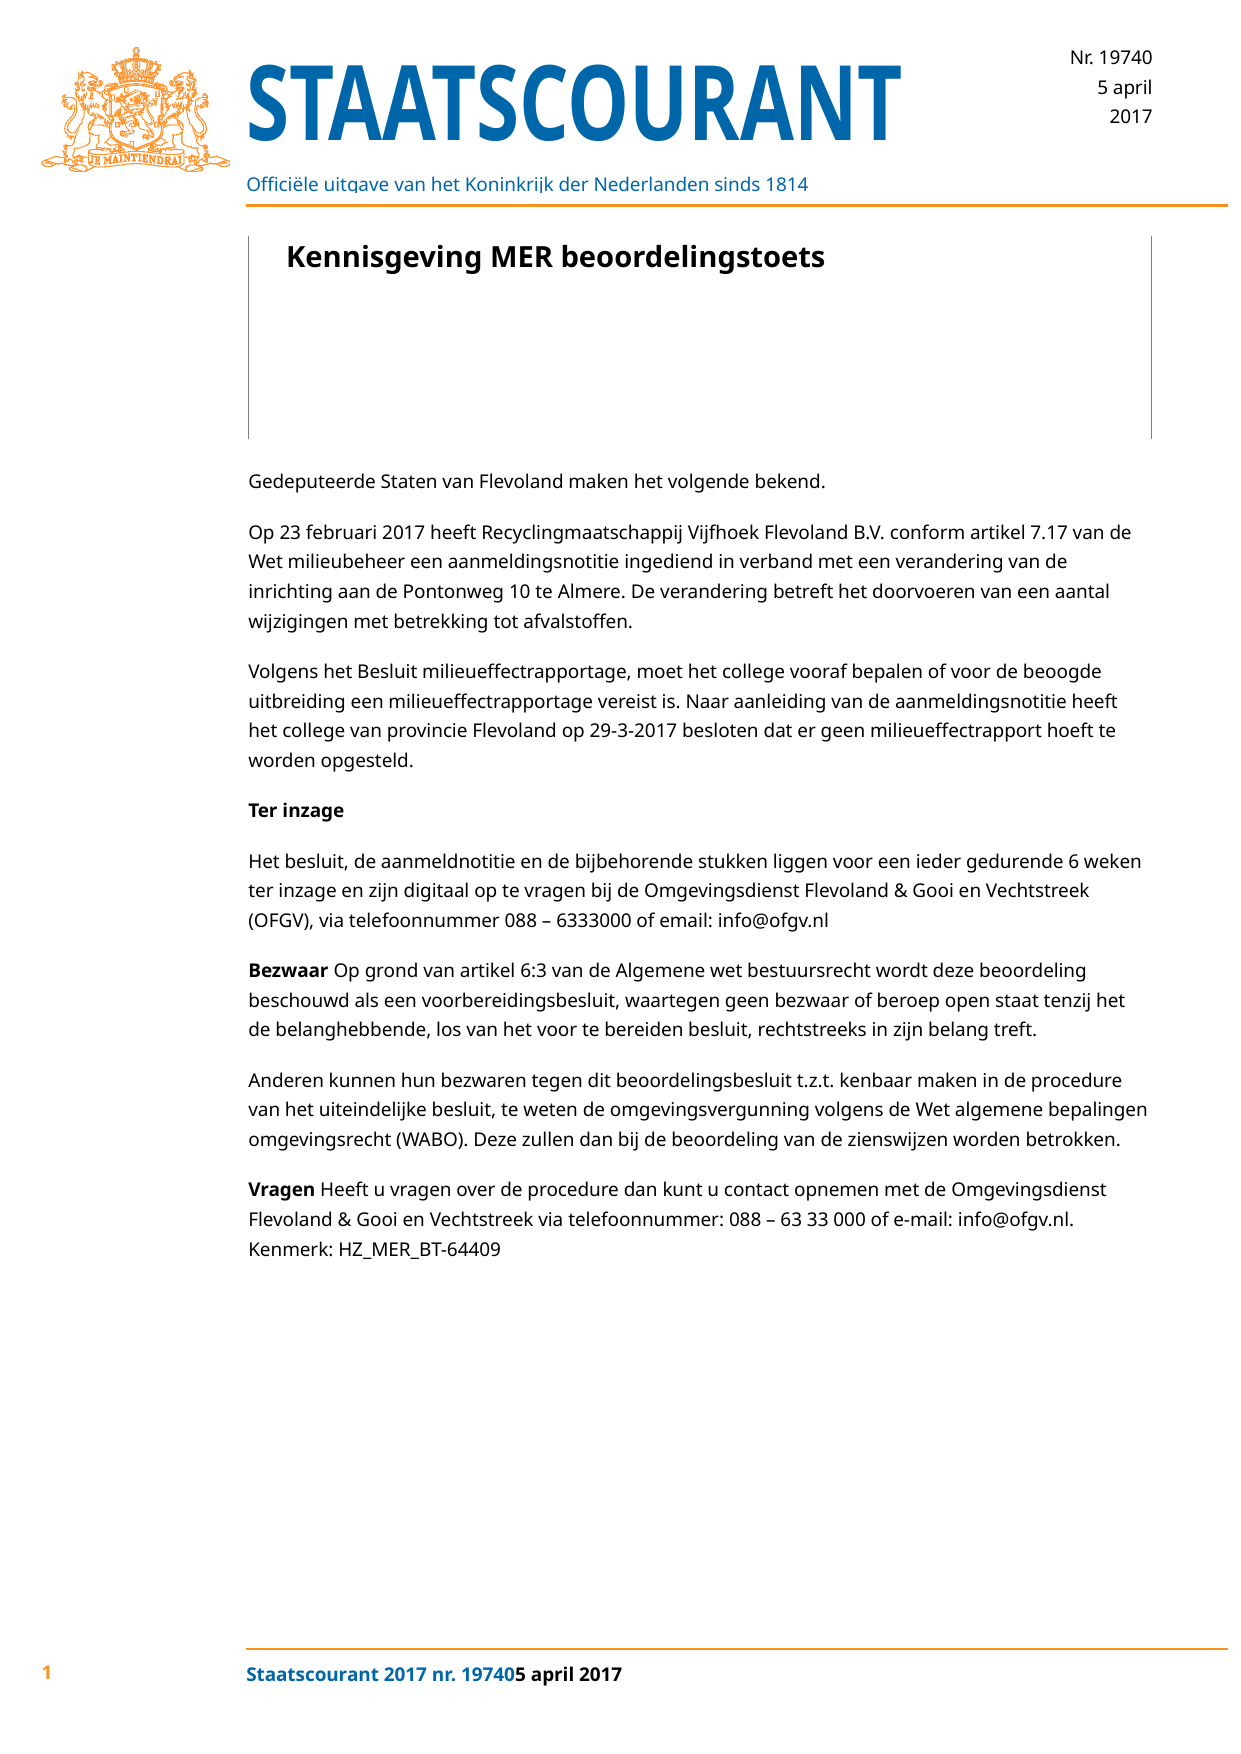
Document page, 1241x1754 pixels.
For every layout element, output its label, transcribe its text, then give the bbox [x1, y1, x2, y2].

text Volgens het Besluit milieueffectrapportage, moet het college vooraf bepalen of voor de beoogde uitbreiding een milieueffectrapportage vereist is. Naar aanleiding van de aanmeldingsnotitie heeft het college van provincie Flevoland op 29-3-2017 besloten dat er geen milieueffectrapport hoeft te worden opgesteld. [248, 658, 1152, 773]
picture [41, 47, 231, 172]
table_header [1090, 236, 1151, 413]
text Bezwaar Op grond van artikel 6:3 van de Algemene wet bestuursrecht wordt deze beoordeling beschouwd als een voorbereidingsbesluit, waartegen geen bezwaar of beroep open staat tenzij het de belanghebbende, los van het voor te bereiden besluit, rechtstreeks in zijn belang treft. [248, 957, 1152, 1042]
text Op 23 februari 2017 heeft Recyclingmaatschappij Vijfhoek Flevoland B.V. conform artikel 7.17 van de Wet milieubeheer een aanmeldingsnotitie ingediend in verband met een verandering van de inrichting aan de Pontonweg 10 te Almere. De verandering betreft het doorvoeren van een aantal wijzigingen met betrekking tot afvalstoffen. [248, 519, 1152, 633]
table_header [850, 236, 912, 413]
picture [912, 236, 1090, 414]
text Gedeputeerde Staten van Flevoland maken het volgende bekend. [248, 469, 1152, 494]
text Anderen kunnen hun bezwaren tegen dit beoordelingsbesluit t.z.t. kenbaar maken in de procedure van het uiteindelijke besluit, te weten de omgevingsvergunning volgens de Wet algemene bepalingen omgevingsrecht (WABO). Deze zullen dan bij de beoordeling van de zienswijzen worden betrokken. [248, 1067, 1152, 1152]
table_header Kennisgeving MER beoordelingstoets [249, 236, 850, 439]
text Vragen Heeft u vragen over de procedure dan kunt u contact opnemen met de Omgevingsdienst Flevoland & Gooi en Vechtstreek via telefoonnummer: 088 – 63 33 000 of e-mail: info@ofgv.nl. Kenmerk: HZ_MER_BT-64409 [248, 1177, 1152, 1261]
text Het besluit, de aanmeldnotitie en de bijbehorende stukken liggen voor een ieder gedurende 6 weken ter inzage en zijn digitaal op te vragen bij de Omgevingsdienst Flevoland & Gooi en Vechtstreek (OFGV), via telefoonnummer 088 – 6333000 of email: info@ofgv.nl [248, 848, 1152, 933]
text Ter inzage [248, 797, 1152, 823]
table_header [850, 414, 1151, 439]
